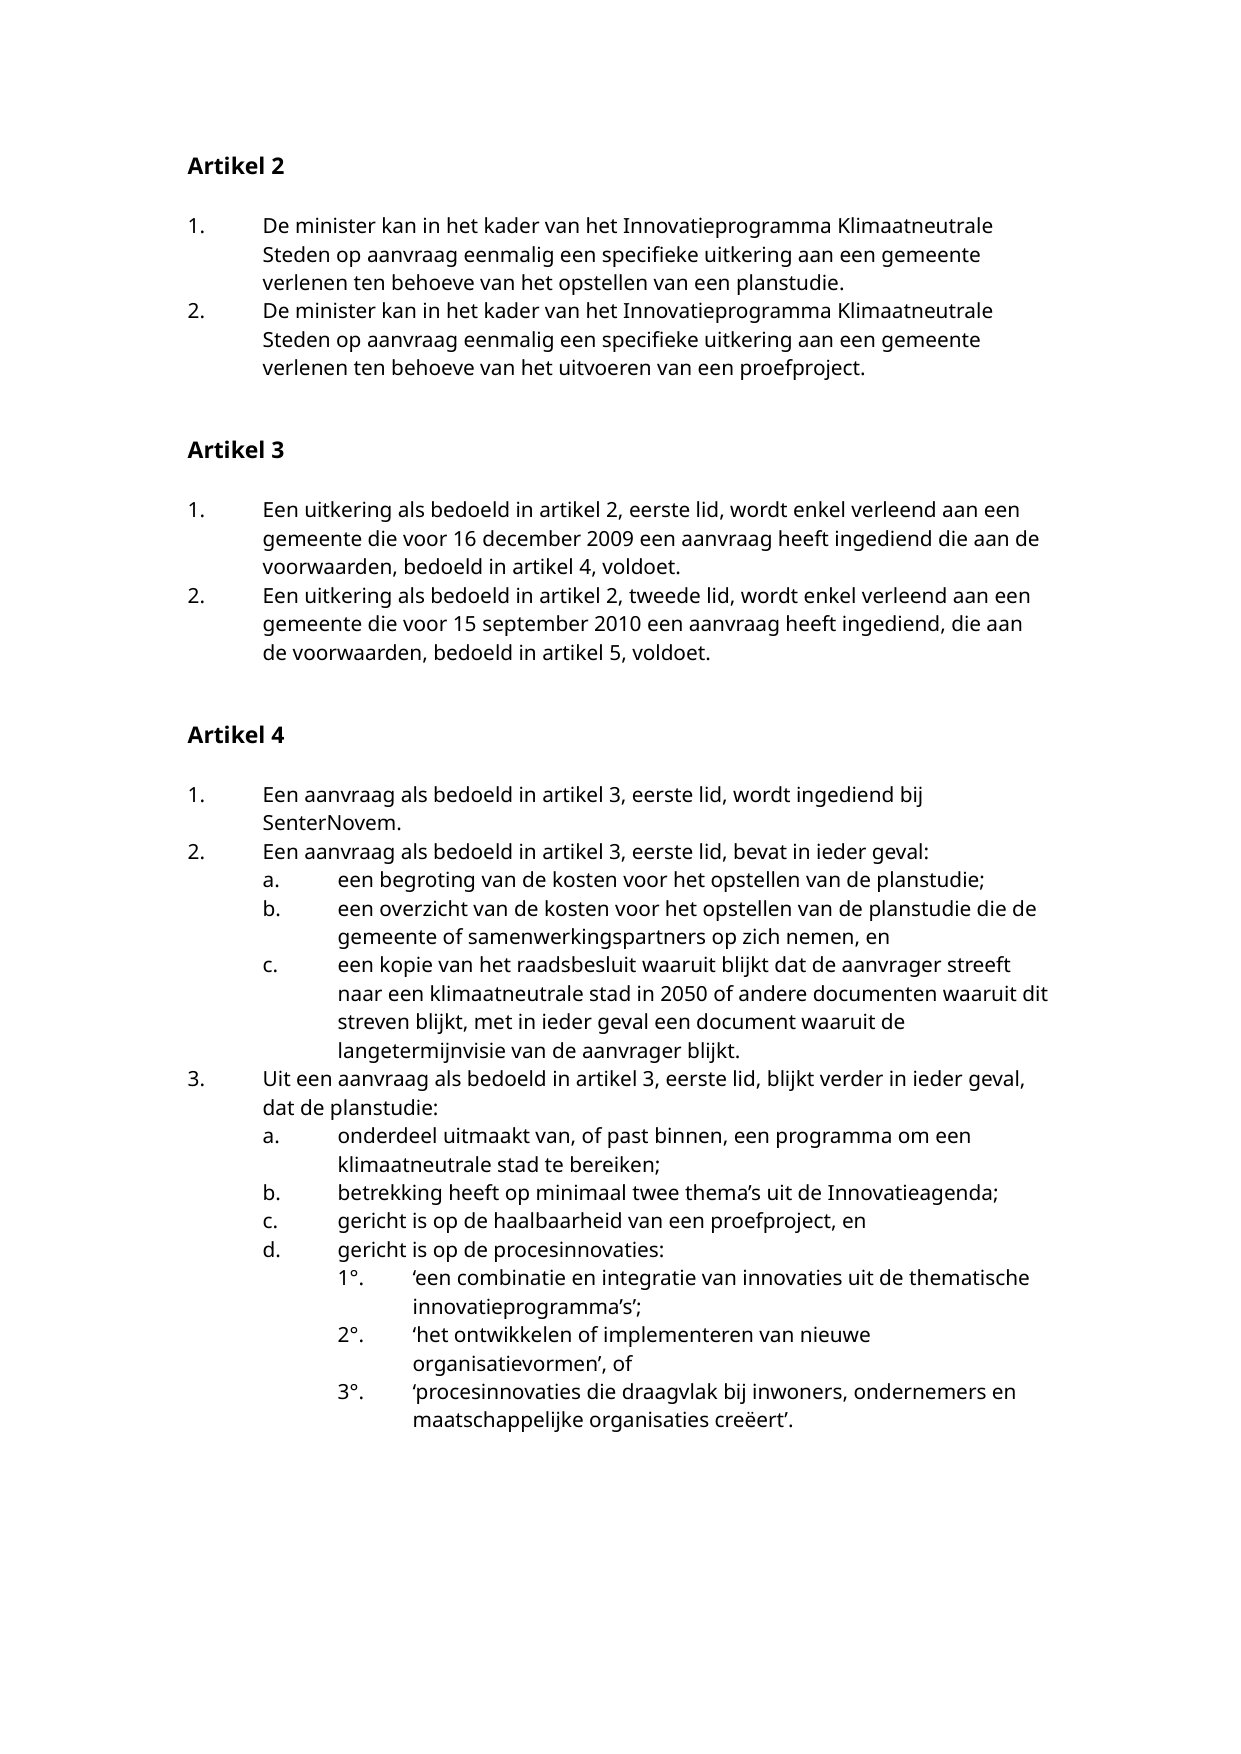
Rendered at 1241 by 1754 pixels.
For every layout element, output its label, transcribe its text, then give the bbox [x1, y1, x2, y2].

list De minister kan in het kader van het Innovatieprogramma Klimaatneutrale Steden op aanvraag eenmalig een specifieke uitkering aan een gemeente verlenen ten behoeve van het uitvoeren van een proefproject. [187, 297, 1053, 382]
list een kopie van het raadsbesluit waaruit blijkt dat de aanvrager streeft naar een klimaatneutrale stad in 2050 of andere documenten waaruit dit streven blijkt, met in ieder geval een document waaruit de langetermijnvisie van de aanvrager blijkt. [262, 951, 1053, 1064]
list Een aanvraag als bedoeld in artikel 3, eerste lid, bevat in ieder geval: [187, 837, 1053, 865]
subtitle Artikel 3 [187, 434, 1053, 466]
subtitle Artikel 4 [187, 719, 1053, 750]
list betrekking heeft op minimaal twee thema’s uit de Innovatieagenda; [262, 1178, 1053, 1207]
list ‘het ontwikkelen of implementeren van nieuwe organisatievormen’, of [337, 1320, 1053, 1377]
list Een aanvraag als bedoeld in artikel 3, eerste lid, wordt ingediend bij SenterNovem. [187, 780, 1053, 837]
list Uit een aanvraag als bedoeld in artikel 3, eerste lid, blijkt verder in ieder geval, dat de planstudie: [187, 1064, 1053, 1121]
list een begroting van de kosten voor het opstellen van de planstudie; [262, 865, 1053, 894]
list De minister kan in het kader van het Innovatieprogramma Klimaatneutrale Steden op aanvraag eenmalig een specifieke uitkering aan een gemeente verlenen ten behoeve van het opstellen van een planstudie. [187, 211, 1053, 297]
list Een uitkering als bedoeld in artikel 2, eerste lid, wordt enkel verleend aan een gemeente die voor 16 december 2009 een aanvraag heeft ingediend die aan de voorwaarden, bedoeld in artikel 4, voldoet. [187, 496, 1053, 581]
list ‘een combinatie en integratie van innovaties uit de thematische innovatieprogramma’s’; [337, 1263, 1053, 1320]
list ‘procesinnovaties die draagvlak bij inwoners, ondernemers en maatschappelijke organisaties creëert’. [337, 1377, 1053, 1434]
subtitle Artikel 2 [187, 150, 1053, 181]
list gericht is op de haalbaarheid van een proefproject, en [262, 1207, 1053, 1235]
list onderdeel uitmaakt van, of past binnen, een programma om een klimaatneutrale stad te bereiken; [262, 1121, 1053, 1178]
list gericht is op de procesinnovaties: [262, 1235, 1053, 1263]
list een overzicht van de kosten voor het opstellen van de planstudie die de gemeente of samenwerkingspartners op zich nemen, en [262, 894, 1053, 951]
list Een uitkering als bedoeld in artikel 2, tweede lid, wordt enkel verleend aan een gemeente die voor 15 september 2010 een aanvraag heeft ingediend, die aan de voorwaarden, bedoeld in artikel 5, voldoet. [187, 581, 1053, 666]
